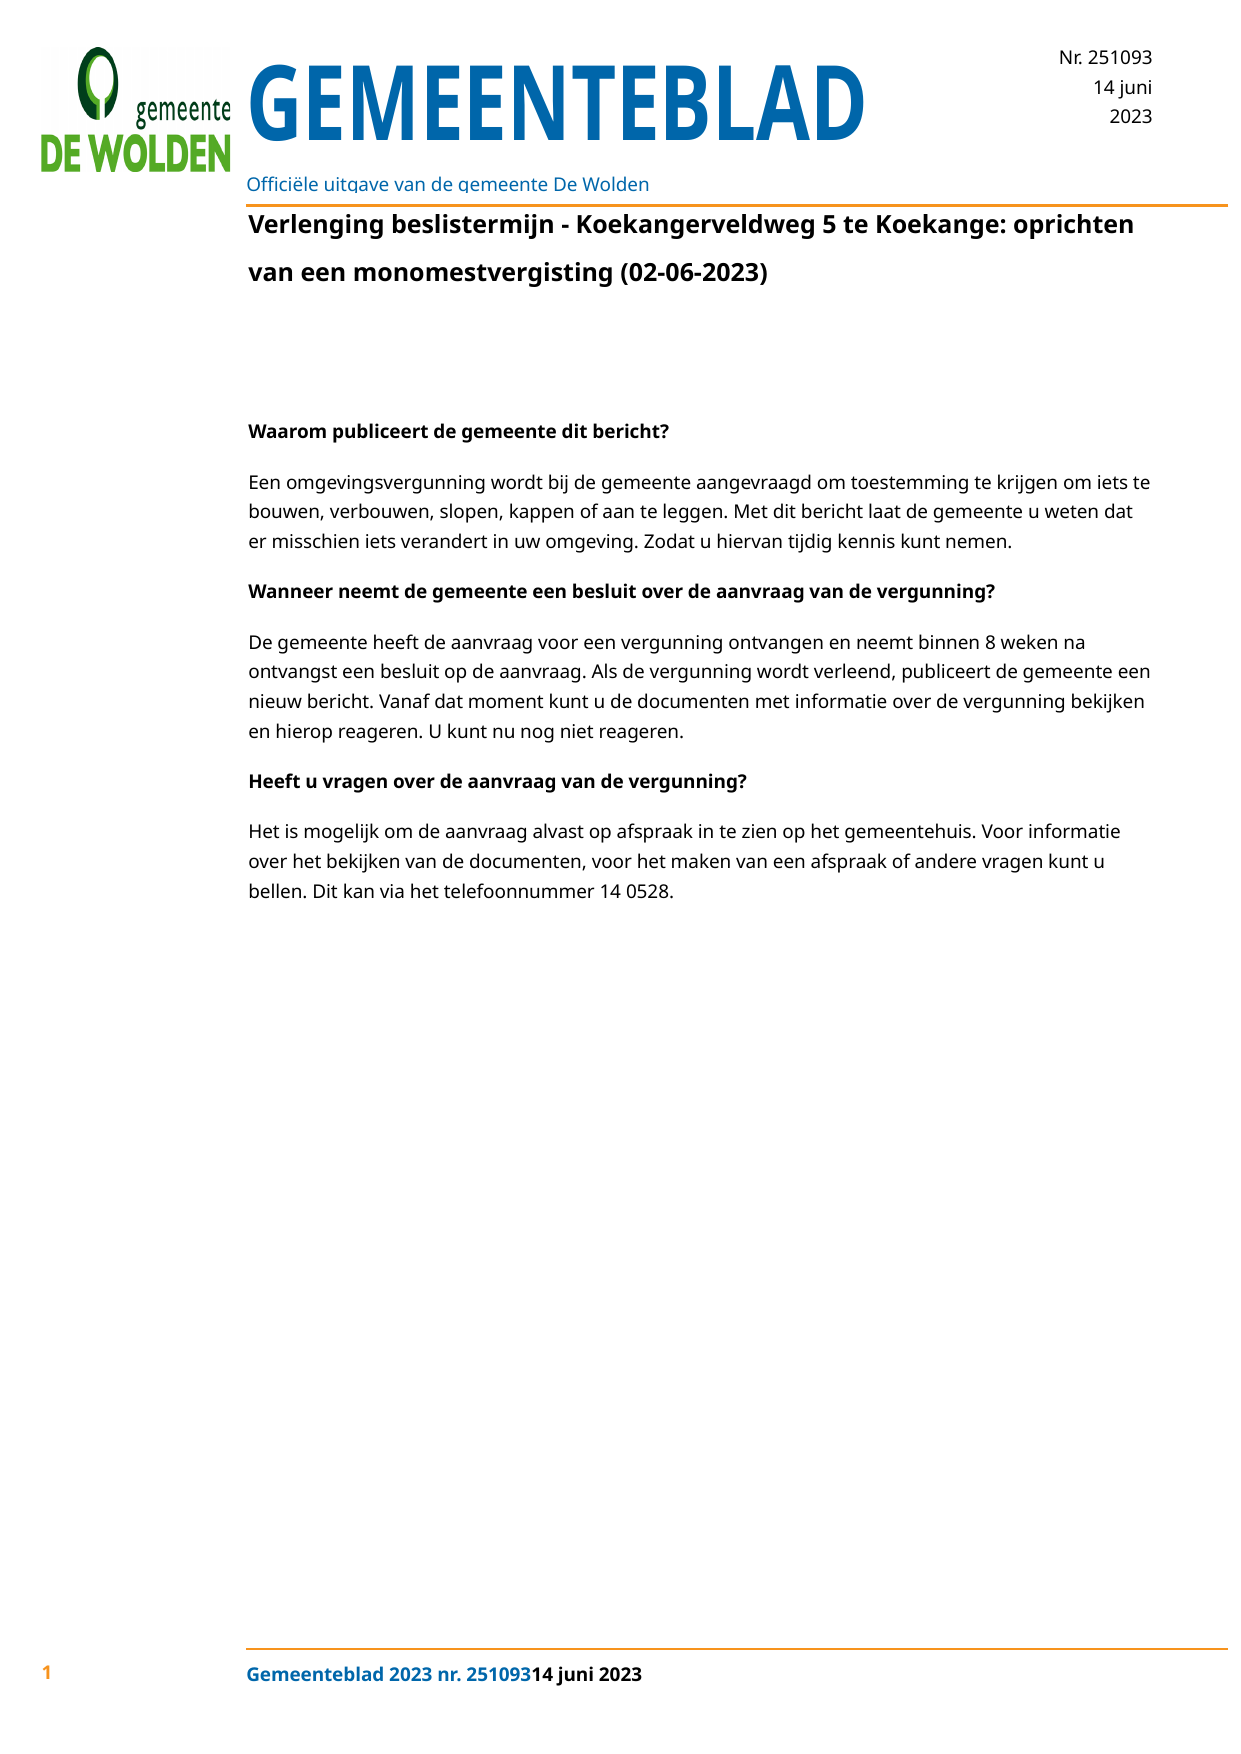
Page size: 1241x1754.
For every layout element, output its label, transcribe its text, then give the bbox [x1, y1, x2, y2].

picture [41, 47, 231, 172]
text Een omgevingsvergunning wordt bij de gemeente aangevraagd om toestemming te krijgen om iets te bouwen, verbouwen, slopen, kappen of aan te leggen. Met dit bericht laat de gemeente u weten dat er misschien iets verandert in uw omgeving. Zodat u hiervan tijdig kennis kunt nemen. [248, 469, 1152, 554]
text De gemeente heeft de aanvraag voor een vergunning ontvangen en neemt binnen 8 weken na ontvangst een besluit op de aanvraag. Als de vergunning wordt verleend, publiceert de gemeente een nieuw bericht. Vanaf dat moment kunt u de documenten met informatie over de vergunning bekijken en hierop reageren. U kunt nu nog niet reageren. [248, 629, 1152, 744]
text Wanneer neemt de gemeente een besluit over de aanvraag van de vergunning? [248, 579, 1152, 604]
text Heeft u vragen over de aanvraag van de vergunning? [248, 768, 1152, 794]
text Het is mogelijk om de aanvraag alvast op afspraak in te zien op het gemeentehuis. Voor informatie over het bekijken van de documenten, voor het maken van een afspraak of andere vragen kunt u bellen. Dit kan via het telefoonnummer 14 0528. [248, 819, 1152, 904]
text Waarom publiceert de gemeente dit bericht? [248, 419, 1152, 444]
text Verlenging beslistermijn - Koekangerveldweg 5 te Koekange: oprichten van een monomestvergisting (02-06-2023) [248, 207, 1152, 288]
